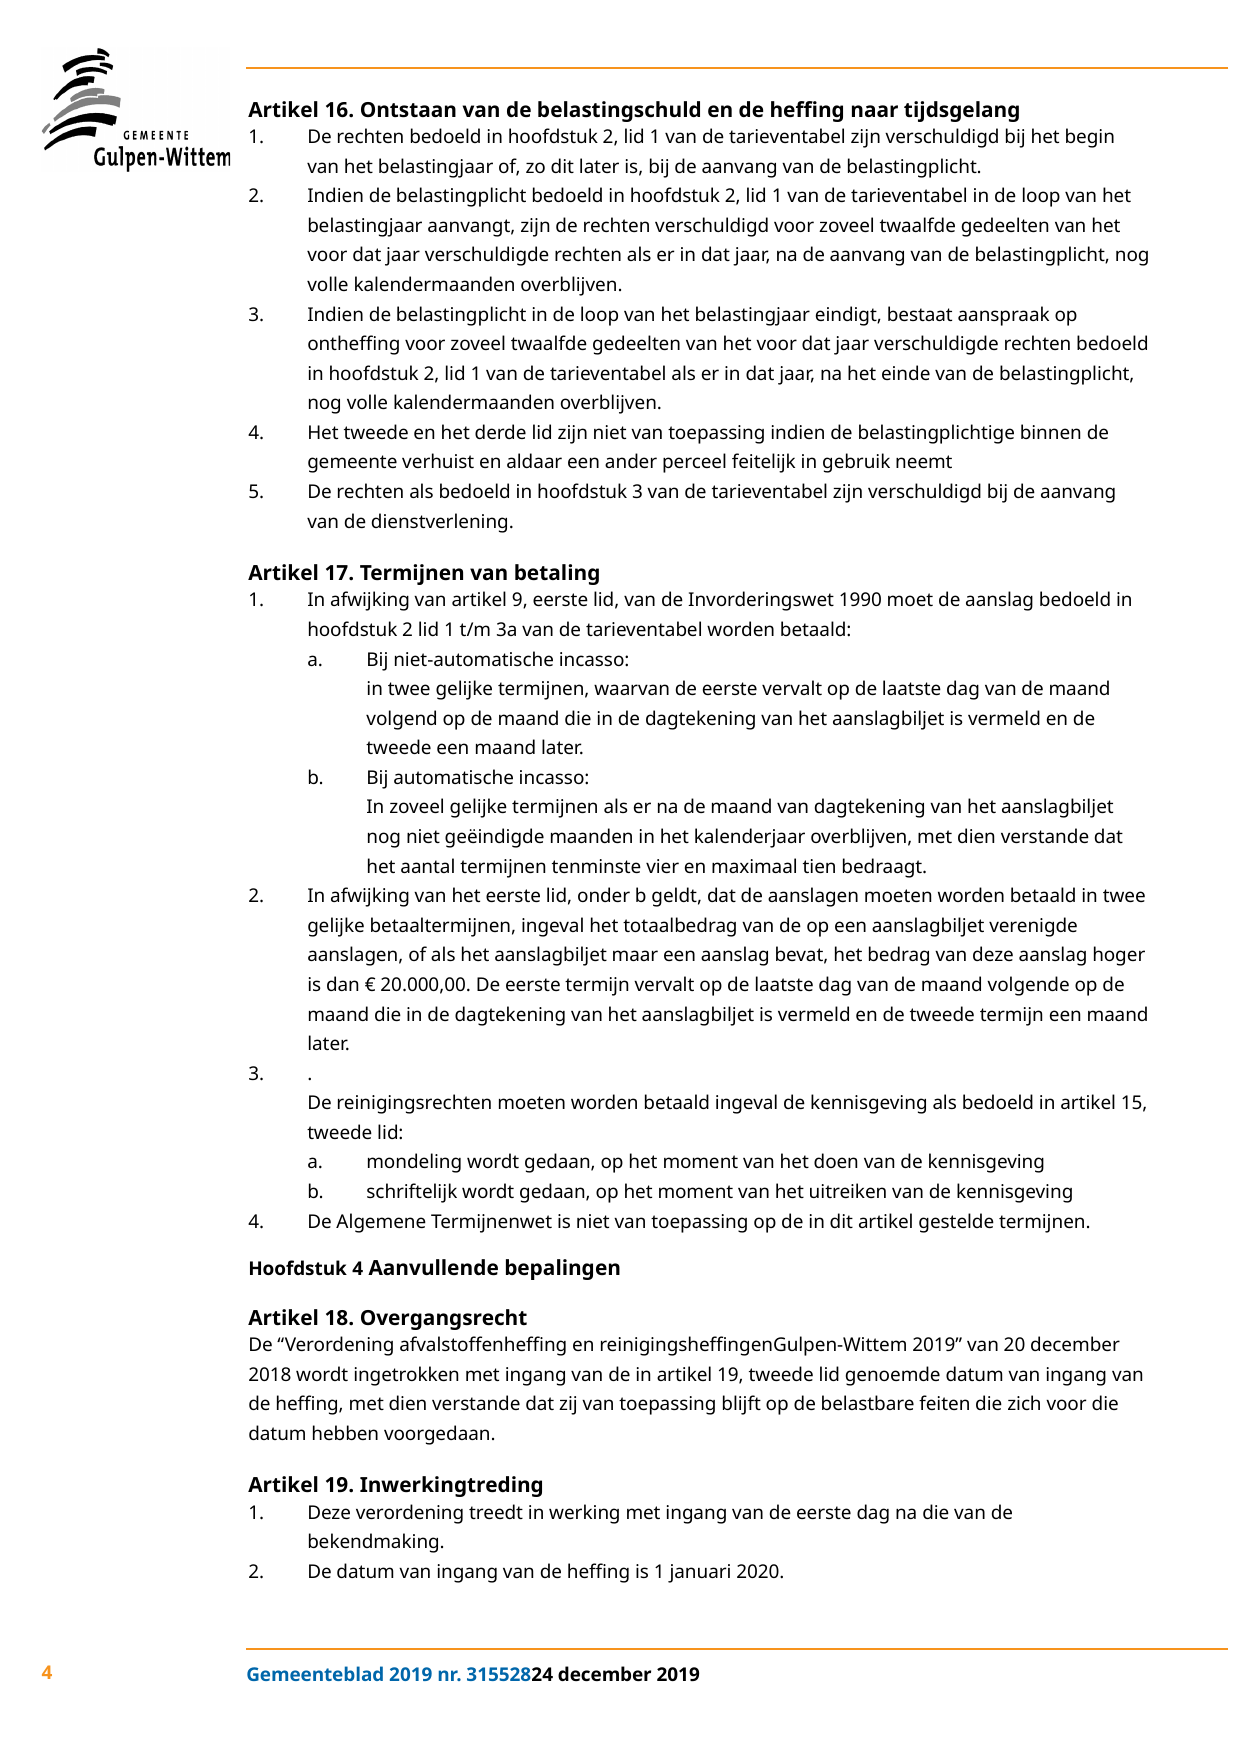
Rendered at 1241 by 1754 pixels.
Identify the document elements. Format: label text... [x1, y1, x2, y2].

list De datum van ingang van de heffing is 1 januari 2020. [248, 1558, 1152, 1584]
list De Algemene Termijnenwet is niet van toepassing op de in dit artikel gestelde termijnen. [248, 1208, 1152, 1234]
picture [41, 47, 231, 172]
text Artikel 17. Termijnen van betaling [248, 558, 1152, 587]
list In afwijking van artikel 9, eerste lid, van de Invorderingswet 1990 moet de aanslag bedoeld in hoofdstuk 2 lid 1 t/m 3a van de tarieventabel worden betaald: [248, 587, 1152, 642]
list Bij niet-automatische incasso: [307, 646, 1152, 672]
list . [248, 1060, 1152, 1086]
list schriftelijk wordt gedaan, op het moment van het uitreiken van de kennisgeving [307, 1178, 1152, 1204]
text Artikel 18. Overgangsrecht [248, 1303, 1152, 1331]
list In afwijking van het eerste lid, onder b geldt, dat de aanslagen moeten worden betaald in twee gelijke betaaltermijnen, ingeval het totaalbedrag van de op een aanslagbiljet verenigde aanslagen, of als het aanslagbiljet maar een aanslag bevat, het bedrag van deze aanslag hoger is dan € 20.000,00. De eerste termijn vervalt op de laatste dag van de maand volgende op de maand die in de dagtekening van het aanslagbiljet is vermeld en de tweede termijn een maand later. [248, 882, 1152, 1056]
list Indien de belastingplicht in de loop van het belastingjaar eindigt, bestaat aanspraak op ontheffing voor zoveel twaalfde gedeelten van het voor dat jaar verschuldigde rechten bedoeld in hoofdstuk 2, lid 1 van de tarieventabel als er in dat jaar, na het einde van de belastingplicht, nog volle kalendermaanden overblijven. [248, 301, 1152, 415]
list mondeling wordt gedaan, op het moment van het doen van de kennisgeving [307, 1149, 1152, 1174]
list Bij automatische incasso: [307, 764, 1152, 790]
list Indien de belastingplicht bedoeld in hoofdstuk 2, lid 1 van de tarieventabel in de loop van het belastingjaar aanvangt, zijn de rechten verschuldigd voor zoveel twaalfde gedeelten van het voor dat jaar verschuldigde rechten als er in dat jaar, na de aanvang van de belastingplicht, nog volle kalendermaanden overblijven. [248, 182, 1152, 297]
text Artikel 16. Ontstaan van de belastingschuld en de heffing naar tijdsgelang [248, 95, 1152, 123]
list Het tweede en het derde lid zijn niet van toepassing indien de belastingplichtige binnen de gemeente verhuist en aldaar een ander perceel feitelijk in gebruik neemt [248, 419, 1152, 474]
list Deze verordening treedt in werking met ingang van de eerste dag na die van de bekendmaking. [248, 1499, 1152, 1554]
list De reinigingsrechten moeten worden betaald ingeval de kennisgeving als bedoeld in artikel 15, tweede lid: [248, 1089, 1152, 1145]
list in twee gelijke termijnen, waarvan de eerste vervalt op de laatste dag van de maand volgend op de maand die in de dagtekening van het aanslagbiljet is vermeld en de tweede een maand later. [307, 675, 1152, 760]
text Hoofdstuk 4 Aanvullende bepalingen [248, 1253, 1152, 1282]
text De “Verordening afvalstoffenheffing en reinigingsheffingenGulpen-Wittem 2019” van 20 december 2018 wordt ingetrokken met ingang van de in artikel 19, tweede lid genoemde datum van ingang van de heffing, met dien verstande dat zij van toepassing blijft op de belastbare feiten die zich voor die datum hebben voorgedaan. [248, 1331, 1152, 1446]
list In zoveel gelijke termijnen als er na de maand van dagtekening van het aanslagbiljet nog niet geëindigde maanden in het kalenderjaar overblijven, met dien verstande dat het aantal termijnen tenminste vier en maximaal tien bedraagt. [307, 794, 1152, 879]
list De rechten bedoeld in hoofdstuk 2, lid 1 van de tarieventabel zijn verschuldigd bij het begin van het belastingjaar of, zo dit later is, bij de aanvang van de belastingplicht. [248, 123, 1152, 178]
list De rechten als bedoeld in hoofdstuk 3 van de tarieventabel zijn verschuldigd bij de aanvang van de dienstverlening. [248, 478, 1152, 533]
text Artikel 19. Inwerkingtreding [248, 1470, 1152, 1499]
